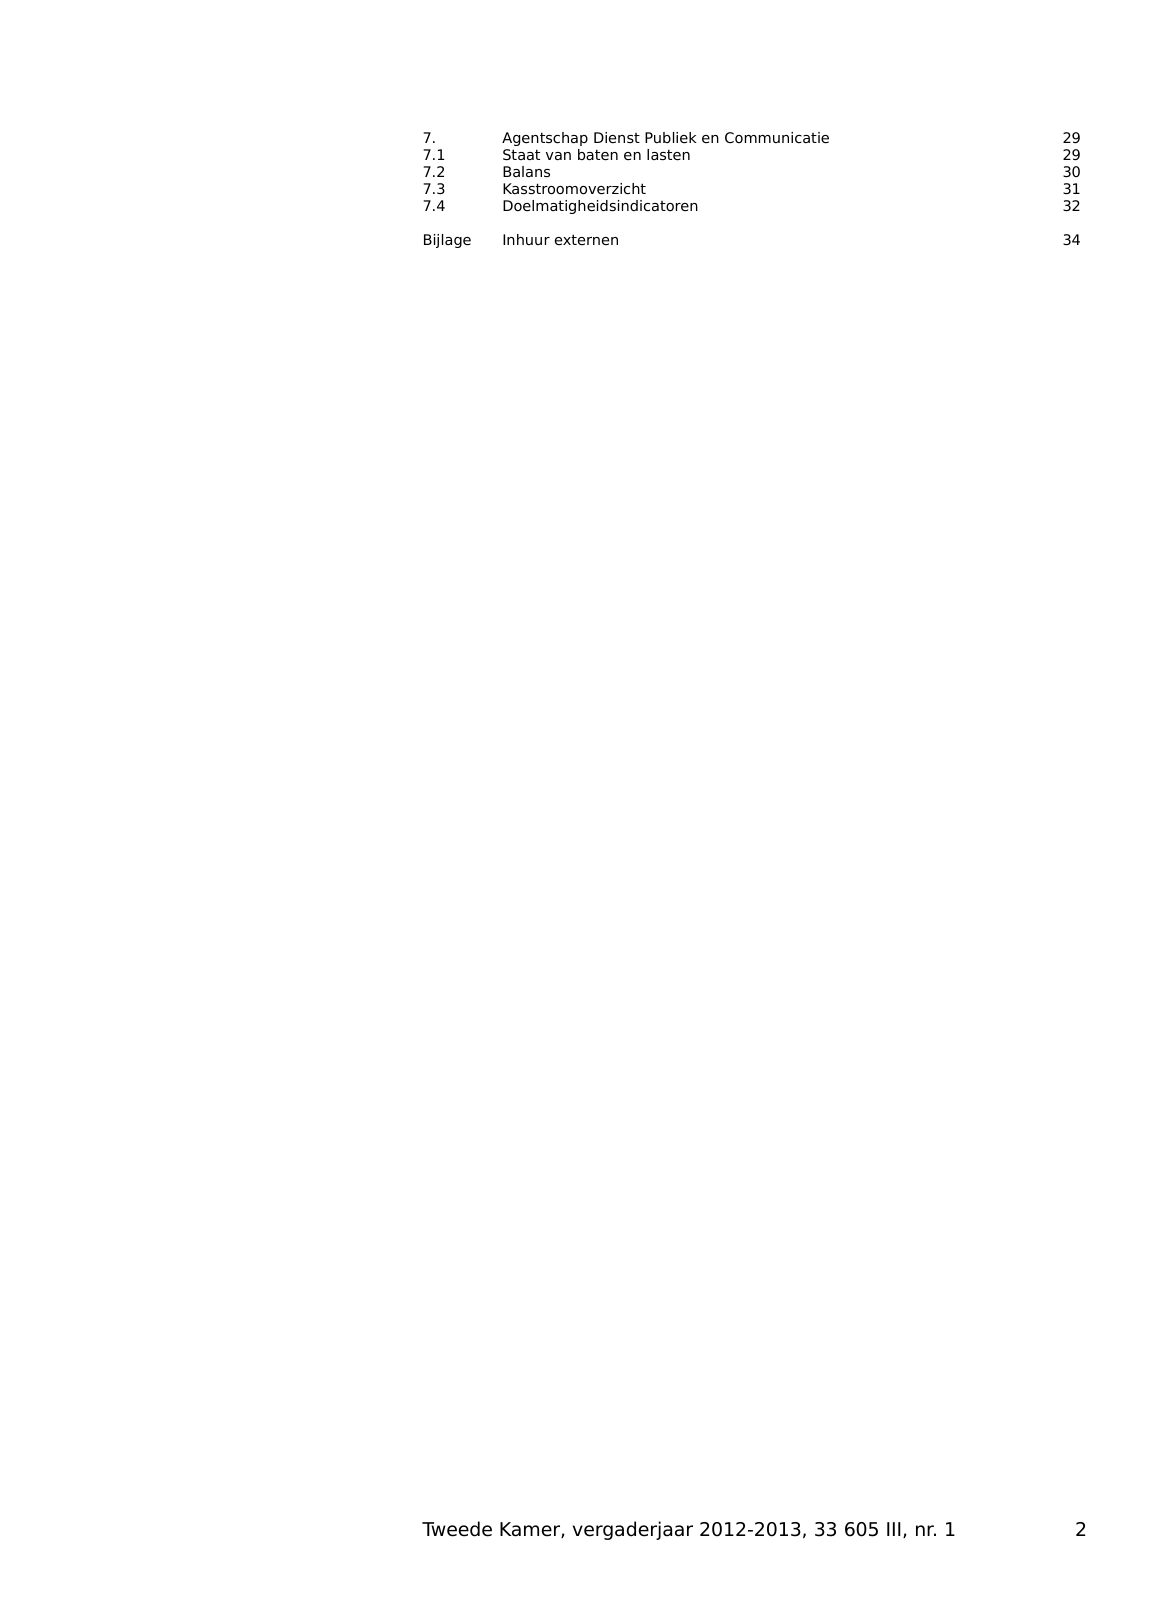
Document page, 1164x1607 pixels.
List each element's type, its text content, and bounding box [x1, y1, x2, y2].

table_cell Bijlage [422, 232, 496, 249]
table_cell Balans [496, 164, 1028, 181]
table_cell 31 [1028, 181, 1087, 198]
table_cell 32 [1028, 198, 1087, 215]
table_cell [422, 215, 496, 232]
table_cell 29 [1028, 147, 1087, 164]
table_cell Doelmatigheidsindicatoren [496, 198, 1028, 215]
table_cell Agentschap Dienst Publiek en Communicatie [496, 130, 1028, 147]
table_cell 29 [1028, 130, 1087, 147]
table_cell 7.4 [422, 198, 496, 215]
table_cell 7. [422, 130, 496, 147]
table_cell Kasstroomoverzicht [496, 181, 1028, 198]
table_cell Staat van baten en lasten [496, 147, 1028, 164]
table_cell 7.1 [422, 147, 496, 164]
table_cell 7.2 [422, 164, 496, 181]
table_cell 30 [1028, 164, 1087, 181]
table_cell Inhuur externen [496, 232, 1028, 249]
table_cell [1028, 215, 1087, 232]
table_cell 7.3 [422, 181, 496, 198]
table_cell 34 [1028, 232, 1087, 249]
table_cell [496, 215, 1028, 232]
